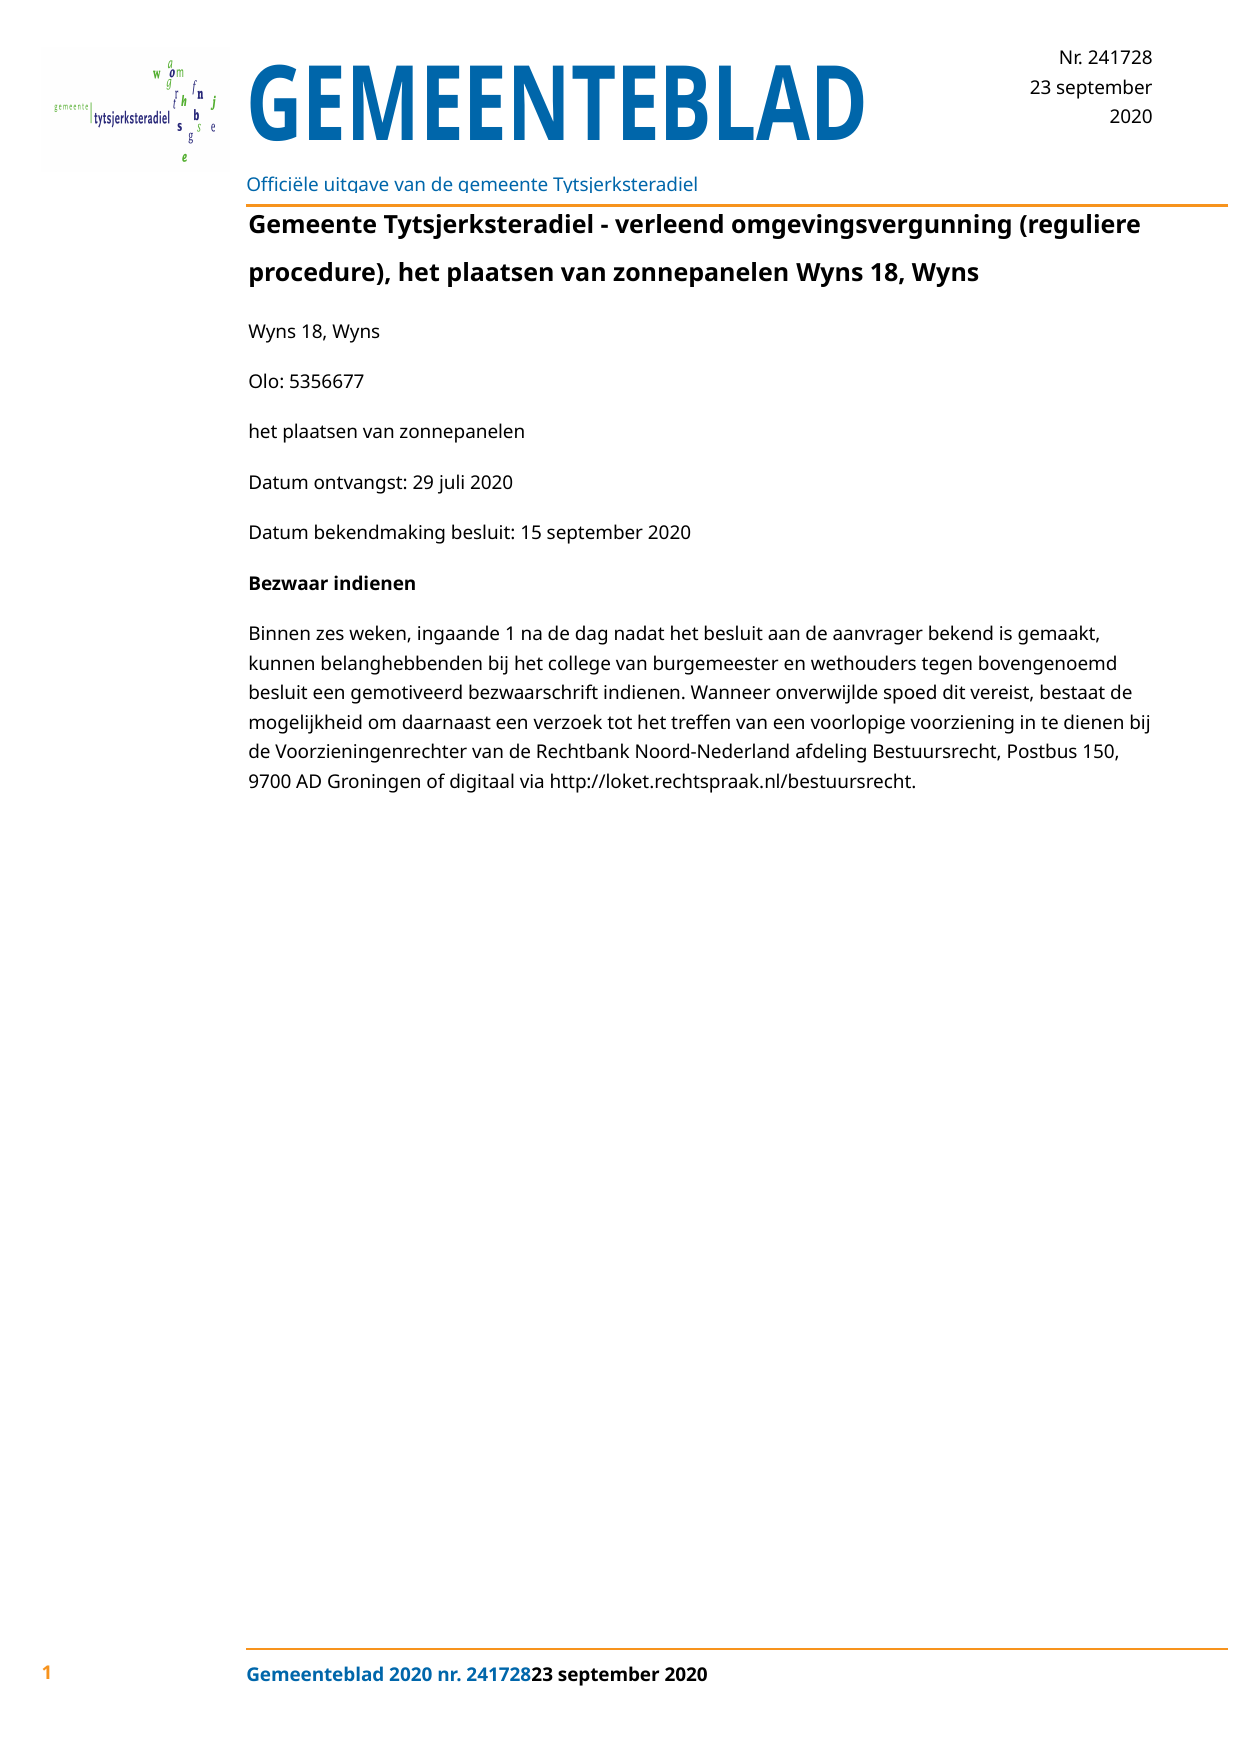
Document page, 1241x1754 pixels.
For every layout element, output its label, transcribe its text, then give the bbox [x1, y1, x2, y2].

text Datum ontvangst: 29 juli 2020 [248, 469, 1152, 495]
text het plaatsen van zonnepanelen [248, 419, 1152, 444]
text Datum bekendmaking besluit: 15 september 2020 [248, 519, 1152, 545]
text Gemeente Tytsjerksteradiel - verleend omgevingsvergunning (reguliere procedure), het plaatsen van zonnepanelen Wyns 18, Wyns [248, 207, 1152, 288]
text Olo: 5356677 [248, 368, 1152, 394]
text Bezwaar indienen [248, 570, 1152, 596]
text Binnen zes weken, ingaande 1 na de dag nadat het besluit aan de aanvrager bekend is gemaakt, kunnen belanghebbenden bij het college van burgemeester en wethouders tegen bovengenoemd besluit een gemotiveerd bezwaarschrift indienen. Wanneer onverwijlde spoed dit vereist, bestaat de mogelijkheid om daarnaast een verzoek tot het treffen van een voorlopige voorziening in te dienen bij de Voorzieningenrechter van de Rechtbank Noord-Nederland afdeling Bestuursrecht, Postbus 150, 9700 AD Groningen of digitaal via http://loket.rechtspraak.nl/bestuursrecht. [248, 620, 1152, 794]
text Wyns 18, Wyns [248, 318, 1152, 344]
picture [41, 47, 231, 172]
